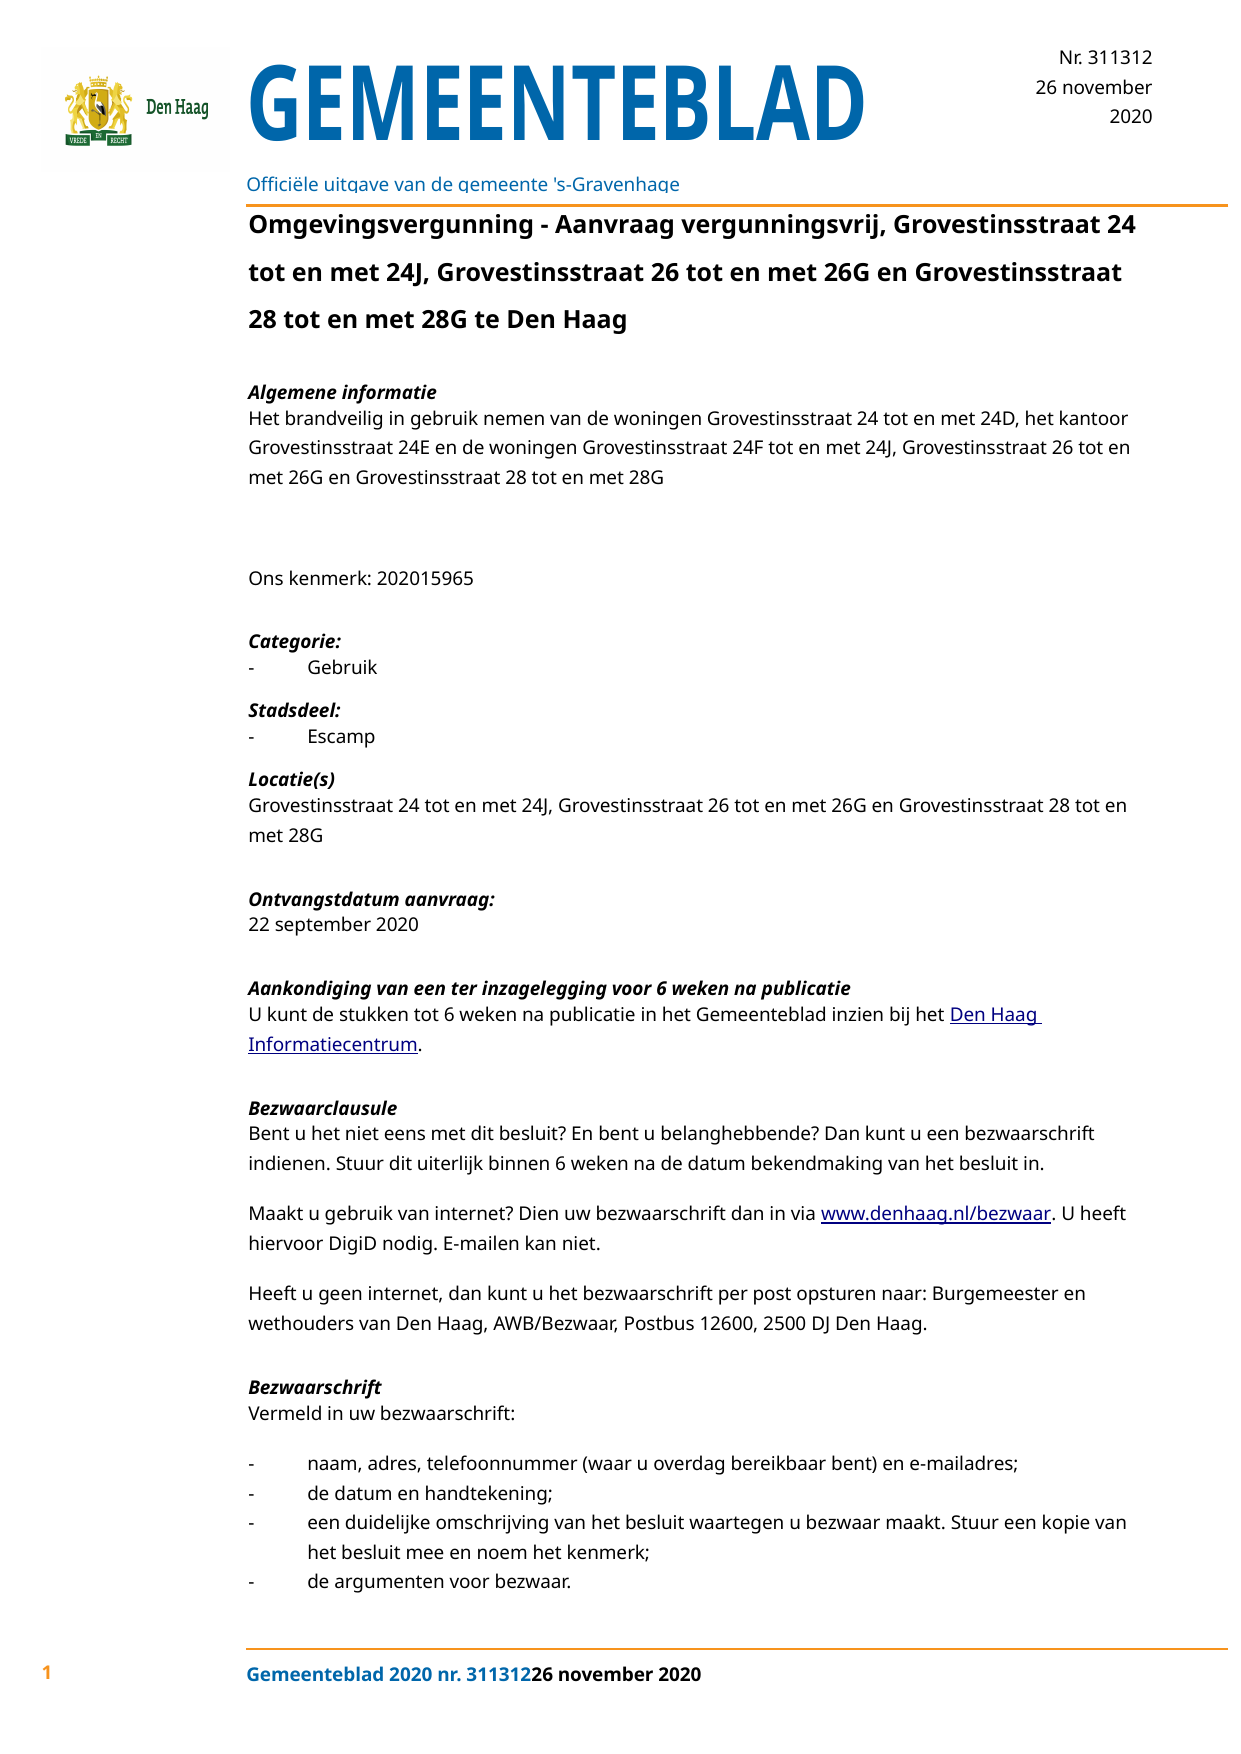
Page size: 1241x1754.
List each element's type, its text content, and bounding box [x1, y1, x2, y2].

list een duidelijke omschrijving van het besluit waartegen u bezwaar maakt. Stuur een kopie van het besluit mee en noem het kenmerk; [248, 1509, 1152, 1564]
text 22 september 2020 [248, 911, 1152, 937]
text Ontvangstdatum aanvraag: [248, 886, 1152, 911]
text Maakt u gebruik van internet? Dien uw bezwaarschrift dan in via www.denhaag.nl/bezwaar. U heeft hiervoor DigiD nodig. E-mailen kan niet. [248, 1200, 1152, 1256]
list naam, adres, telefoonnummer (waar u overdag bereikbaar bent) en e-mailadres; [248, 1450, 1152, 1476]
text U kunt de stukken tot 6 weken na publicatie in het Gemeenteblad inzien bij het Den Haag Informatiecentrum. [248, 1001, 1152, 1056]
picture [41, 47, 231, 172]
list Escamp [248, 723, 1152, 749]
text Vermeld in uw bezwaarschrift: [248, 1400, 1152, 1425]
text Bezwaarclausule [248, 1095, 1152, 1120]
text Grovestinsstraat 24 tot en met 24J, Grovestinsstraat 26 tot en met 26G en Grovestinsstraat 28 tot en met 28G [248, 792, 1152, 847]
text Bezwaarschrift [248, 1374, 1152, 1400]
text Locatie(s) [248, 766, 1152, 792]
list de datum en handtekening; [248, 1480, 1152, 1505]
text Algemene informatie [248, 379, 1152, 405]
list Gebruik [248, 654, 1152, 680]
text Stadsdeel: [248, 698, 1152, 723]
text Heeft u geen internet, dan kunt u het bezwaarschrift per post opsturen naar: Burgemeester en wethouders van Den Haag, AWB/Bezwaar, Postbus 12600, 2500 DJ Den Haag. [248, 1280, 1152, 1336]
text Ons kenmerk: 202015965 [248, 565, 1152, 591]
text Categorie: [248, 629, 1152, 654]
list de argumenten voor bezwaar. [248, 1568, 1152, 1594]
text Het brandveilig in gebruik nemen van de woningen Grovestinsstraat 24 tot en met 24D, het kantoor Grovestinsstraat 24E en de woningen Grovestinsstraat 24F tot en met 24J, Grovestinsstraat 26 tot en met 26G en Grovestinsstraat 28 tot en met 28G [248, 405, 1152, 490]
text Bent u het niet eens met dit besluit? En bent u belanghebbende? Dan kunt u een bezwaarschrift indienen. Stuur dit uiterlijk binnen 6 weken na de datum bekendmaking van het besluit in. [248, 1120, 1152, 1176]
text Aankondiging van een ter inzagelegging voor 6 weken na publicatie [248, 975, 1152, 1001]
text Omgevingsvergunning - Aanvraag vergunningsvrij, Grovestinsstraat 24 tot en met 24J, Grovestinsstraat 26 tot en met 26G en Grovestinsstraat 28 tot en met 28G te Den Haag [248, 207, 1152, 336]
